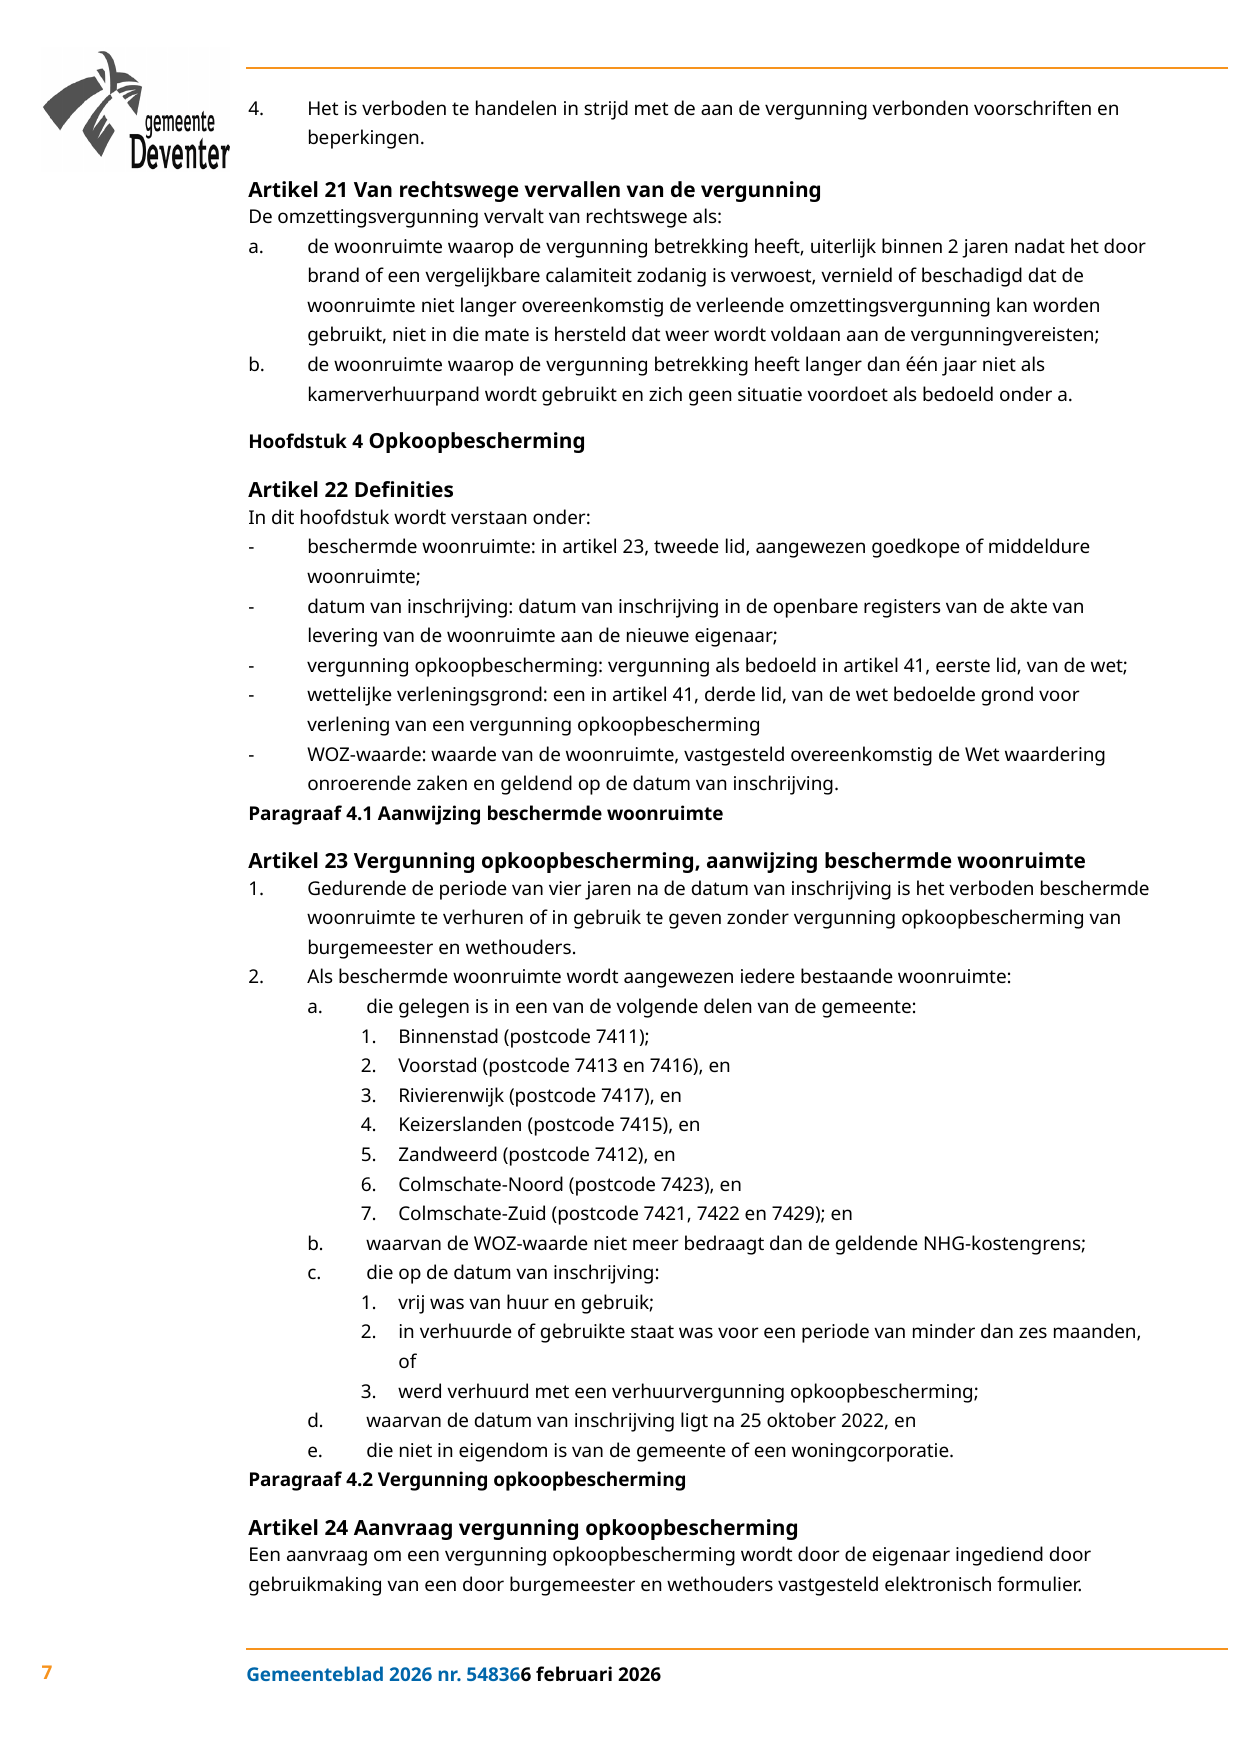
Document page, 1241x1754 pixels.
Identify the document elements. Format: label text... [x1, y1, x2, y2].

list WOZ-waarde: waarde van de woonruimte, vastgesteld overeenkomstig de Wet waardering onroerende zaken en geldend op de datum van inschrijving. [248, 741, 1152, 796]
text Artikel 24 Aanvraag vergunning opkoopbescherming [248, 1513, 1152, 1542]
text Hoofdstuk 4 Opkoopbescherming [248, 426, 1152, 455]
list beschermde woonruimte: in artikel 23, tweede lid, aangewezen goedkope of middeldure woonruimte; [248, 534, 1152, 589]
list werd verhuurd met een verhuurvergunning opkoopbescherming; [361, 1378, 1152, 1403]
list Keizerslanden (postcode 7415), en [361, 1112, 1152, 1137]
text Een aanvraag om een vergunning opkoopbescherming wordt door de eigenaar ingediend door gebruikmaking van een door burgemeester en wethouders vastgesteld elektronisch formulier. [248, 1542, 1152, 1597]
list die op de datum van inschrijving: [307, 1259, 1152, 1285]
list in verhuurde of gebruikte staat was voor een periode van minder dan zes maanden, of [361, 1319, 1152, 1374]
list wettelijke verleningsgrond: een in artikel 41, derde lid, van de wet bedoelde grond voor verlening van een vergunning opkoopbescherming [248, 682, 1152, 737]
list Als beschermde woonruimte wordt aangewezen iedere bestaande woonruimte: [248, 964, 1152, 989]
list de woonruimte waarop de vergunning betrekking heeft, uiterlijk binnen 2 jaren nadat het door brand of een vergelijkbare calamiteit zodanig is verwoest, vernield of beschadigd dat de woonruimte niet langer overeenkomstig de verleende omzettingsvergunning kan worden gebruikt, niet in die mate is hersteld dat weer wordt voldaan aan de vergunningvereisten; [248, 233, 1152, 347]
list Gedurende de periode van vier jaren na de datum van inschrijving is het verboden beschermde woonruimte te verhuren of in gebruik te geven zonder vergunning opkoopbescherming van burgemeester en wethouders. [248, 875, 1152, 960]
text Artikel 23 Vergunning opkoopbescherming, aanwijzing beschermde woonruimte [248, 846, 1152, 875]
text In dit hoofdstuk wordt verstaan onder: [248, 504, 1152, 530]
list datum van inschrijving: datum van inschrijving in de openbare registers van de akte van levering van de woonruimte aan de nieuwe eigenaar; [248, 593, 1152, 648]
list Colmschate-Zuid (postcode 7421, 7422 en 7429); en [361, 1200, 1152, 1226]
list vergunning opkoopbescherming: vergunning als bedoeld in artikel 41, eerste lid, van de wet; [248, 652, 1152, 678]
list de woonruimte waarop de vergunning betrekking heeft langer dan één jaar niet als kamerverhuurpand wordt gebruikt en zich geen situatie voordoet als bedoeld onder a. [248, 351, 1152, 406]
text De omzettingsvergunning vervalt van rechtswege als: [248, 203, 1152, 229]
text Paragraaf 4.1 Aanwijzing beschermde woonruimte [248, 800, 1152, 826]
list Binnenstad (postcode 7411); [361, 1023, 1152, 1048]
list Colmschate-Noord (postcode 7423), en [361, 1171, 1152, 1196]
list Voorstad (postcode 7413 en 7416), en [361, 1052, 1152, 1078]
list vrij was van huur en gebruik; [361, 1289, 1152, 1315]
picture [41, 47, 231, 172]
text Artikel 22 Definities [248, 476, 1152, 504]
list die niet in eigendom is van de gemeente of een woningcorporatie. [307, 1437, 1152, 1463]
text Artikel 21 Van rechtswege vervallen van de vergunning [248, 175, 1152, 203]
list Rivierenwijk (postcode 7417), en [361, 1082, 1152, 1108]
list Het is verboden te handelen in strijd met de aan de vergunning verbonden voorschriften en beperkingen. [248, 95, 1152, 150]
list Zandweerd (postcode 7412), en [361, 1141, 1152, 1167]
text Paragraaf 4.2 Vergunning opkoopbescherming [248, 1467, 1152, 1492]
list waarvan de WOZ-waarde niet meer bedraagt dan de geldende NHG-kostengrens; [307, 1230, 1152, 1256]
list die gelegen is in een van de volgende delen van de gemeente: [307, 993, 1152, 1019]
list waarvan de datum van inschrijving ligt na 25 oktober 2022, en [307, 1407, 1152, 1433]
